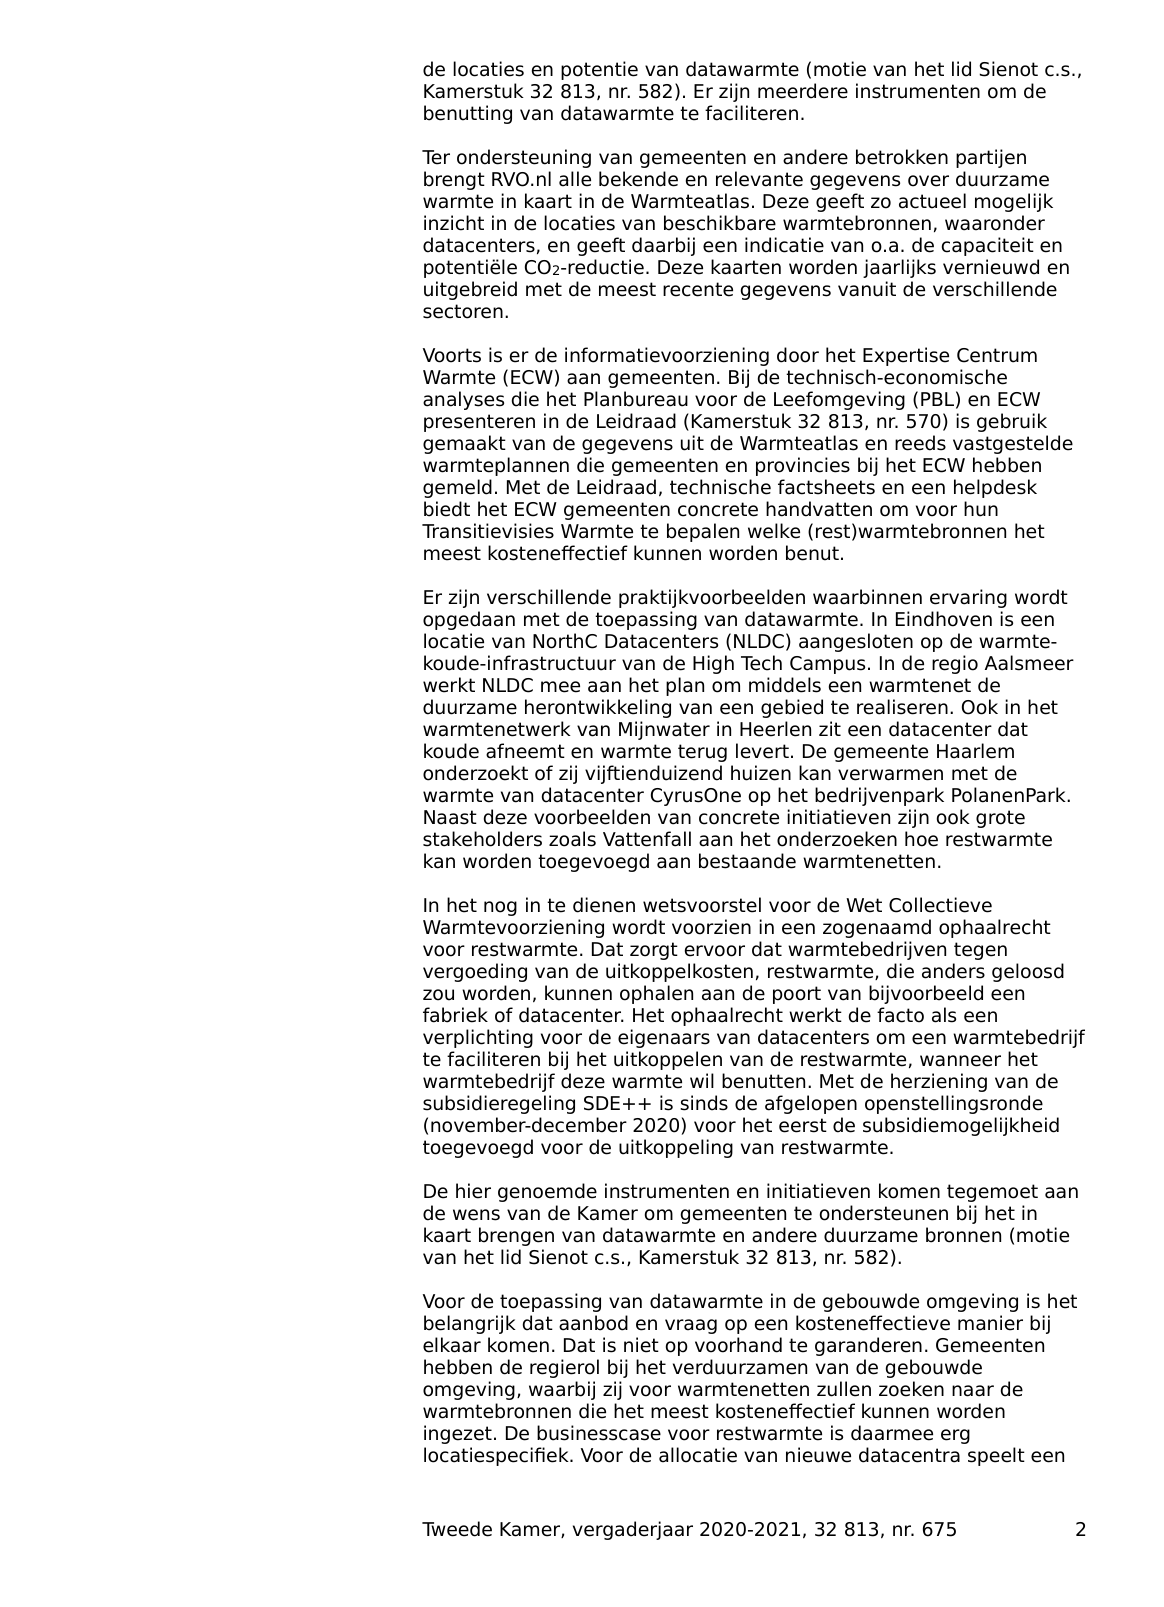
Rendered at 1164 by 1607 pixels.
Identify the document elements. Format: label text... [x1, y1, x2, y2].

text In het nog in te dienen wetsvoorstel voor de Wet Collectieve Warmtevoorziening wordt voorzien in een zogenaamd ophaalrecht voor restwarmte. Dat zorgt ervoor dat warmtebedrijven tegen vergoeding van de uitkoppelkosten, restwarmte, die anders geloosd zou worden, kunnen ophalen aan de poort van bijvoorbeeld een fabriek of datacenter. Het ophaalrecht werkt de facto als een verplichting voor de eigenaars van datacenters om een warmtebedrijf te faciliteren bij het uitkoppelen van de restwarmte, wanneer het warmtebedrijf deze warmte wil benutten. Met de herziening van de subsidieregeling SDE++ is sinds de afgelopen openstellingsronde (november-december 2020) voor het eerst de subsidiemogelijkheid toegevoegd voor de uitkoppeling van restwarmte. [422, 895, 1087, 1159]
text Ter ondersteuning van gemeenten en andere betrokken partijen brengt RVO.nl alle bekende en relevante gegevens over duurzame warmte in kaart in de Warmteatlas. Deze geeft zo actueel mogelijk inzicht in de locaties van beschikbare warmtebronnen, waaronder datacenters, en geeft daarbij een indicatie van o.a. de capaciteit en potentiële CO2-reductie. Deze kaarten worden jaarlijks vernieuwd en uitgebreid met de meest recente gegevens vanuit de verschillende sectoren. [422, 147, 1087, 323]
text Voor de toepassing van datawarmte in de gebouwde omgeving is het belangrijk dat aanbod en vraag op een kosteneffectieve manier bij elkaar komen. Dat is niet op voorhand te garanderen. Gemeenten hebben de regierol bij het verduurzamen van de gebouwde omgeving, waarbij zij voor warmtenetten zullen zoeken naar de warmtebronnen die het meest kosteneffectief kunnen worden ingezet. De businesscase voor restwarmte is daarmee erg locatiespecifiek. Voor de allocatie van nieuwe datacentra speelt een [422, 1291, 1087, 1467]
text Voorts is er de informatievoorziening door het Expertise Centrum Warmte (ECW) aan gemeenten. Bij de technisch-economische analyses die het Planbureau voor de Leefomgeving (PBL) en ECW presenteren in de Leidraad (Kamerstuk 32 813, nr. 570) is gebruik gemaakt van de gegevens uit de Warmteatlas en reeds vastgestelde warmteplannen die gemeenten en provincies bij het ECW hebben gemeld. Met de Leidraad, technische factsheets en een helpdesk biedt het ECW gemeenten concrete handvatten om voor hun Transitievisies Warmte te bepalen welke (rest)warmtebronnen het meest kosteneffectief kunnen worden benut. [422, 345, 1087, 565]
text Er zijn verschillende praktijkvoorbeelden waarbinnen ervaring wordt opgedaan met de toepassing van datawarmte. In Eindhoven is een locatie van NorthC Datacenters (NLDC) aangesloten op de warmte-koude-infrastructuur van de High Tech Campus. In de regio Aalsmeer werkt NLDC mee aan het plan om middels een warmtenet de duurzame herontwikkeling van een gebied te realiseren. Ook in het warmtenetwerk van Mijnwater in Heerlen zit een datacenter dat koude afneemt en warmte terug levert. De gemeente Haarlem onderzoekt of zij vijftienduizend huizen kan verwarmen met de warmte van datacenter CyrusOne op het bedrijvenpark PolanenPark. Naast deze voorbeelden van concrete initiatieven zijn ook grote stakeholders zoals Vattenfall aan het onderzoeken hoe restwarmte kan worden toegevoegd aan bestaande warmtenetten. [422, 587, 1087, 873]
text de locaties en potentie van datawarmte (motie van het lid Sienot c.s., Kamerstuk 32 813, nr. 582). Er zijn meerdere instrumenten om de benutting van datawarmte te faciliteren. [422, 59, 1087, 125]
text De hier genoemde instrumenten en initiatieven komen tegemoet aan de wens van de Kamer om gemeenten te ondersteunen bij het in kaart brengen van datawarmte en andere duurzame bronnen (motie van het lid Sienot c.s., Kamerstuk 32 813, nr. 582). [422, 1181, 1087, 1269]
